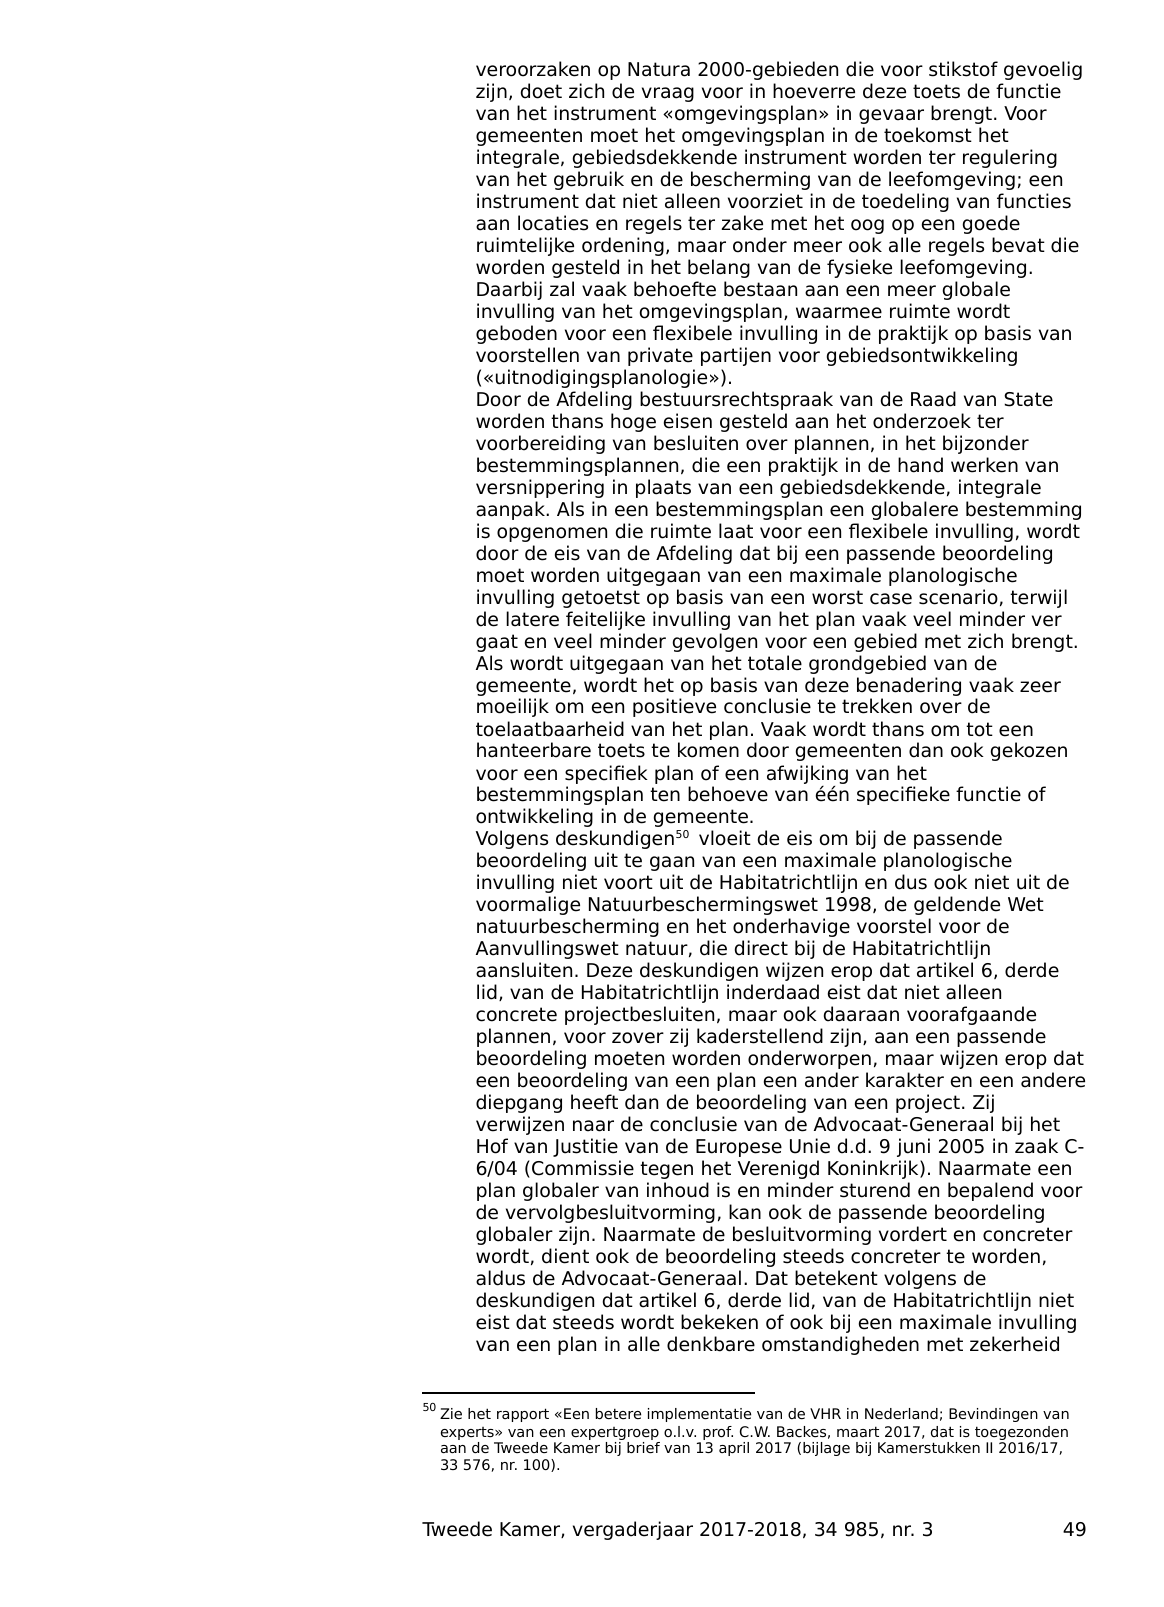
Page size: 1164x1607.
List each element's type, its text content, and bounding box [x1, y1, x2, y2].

text veroorzaken op Natura 2000-gebieden die voor stikstof gevoelig zijn, doet zich de vraag voor in hoeverre deze toets de functie van het instrument «omgevingsplan» in gevaar brengt. Voor gemeenten moet het omgevingsplan in de toekomst het integrale, gebiedsdekkende instrument worden ter regulering van het gebruik en de bescherming van de leefomgeving; een instrument dat niet alleen voorziet in de toedeling van functies aan locaties en regels ter zake met het oog op een goede ruimtelijke ordening, maar onder meer ook alle regels bevat die worden gesteld in het belang van de fysieke leefomgeving. Daarbij zal vaak behoefte bestaan aan een meer globale invulling van het omgevingsplan, waarmee ruimte wordt geboden voor een flexibele invulling in de praktijk op basis van voorstellen van private partijen voor gebiedsontwikkeling («uitnodigingsplanologie»). [475, 59, 1087, 389]
text Door de Afdeling bestuursrechtspraak van de Raad van State worden thans hoge eisen gesteld aan het onderzoek ter voorbereiding van besluiten over plannen, in het bijzonder bestemmingsplannen, die een praktijk in de hand werken van versnippering in plaats van een gebiedsdekkende, integrale aanpak. Als in een bestemmingsplan een globalere bestemming is opgenomen die ruimte laat voor een flexibele invulling, wordt door de eis van de Afdeling dat bij een passende beoordeling moet worden uitgegaan van een maximale planologische invulling getoetst op basis van een worst case scenario, terwijl de latere feitelijke invulling van het plan vaak veel minder ver gaat en veel minder gevolgen voor een gebied met zich brengt. Als wordt uitgegaan van het totale grondgebied van de gemeente, wordt het op basis van deze benadering vaak zeer moeilijk om een positieve conclusie te trekken over de toelaatbaarheid van het plan. Vaak wordt thans om tot een hanteerbare toets te komen door gemeenten dan ook gekozen voor een specifiek plan of een afwijking van het bestemmingsplan ten behoeve van één specifieke functie of ontwikkeling in de gemeente. [475, 389, 1087, 828]
text Volgens deskundigen vloeit de eis om bij de passende beoordeling uit te gaan van een maximale planologische invulling niet voort uit de Habitatrichtlijn en dus ook niet uit de voormalige Natuurbeschermingswet 1998, de geldende Wet natuurbescherming en het onderhavige voorstel voor de Aanvullingswet natuur, die direct bij de Habitatrichtlijn aansluiten. Deze deskundigen wijzen erop dat artikel 6, derde lid, van de Habitatrichtlijn inderdaad eist dat niet alleen concrete projectbesluiten, maar ook daaraan voorafgaande plannen, voor zover zij kaderstellend zijn, aan een passende beoordeling moeten worden onderworpen, maar wijzen erop dat een beoordeling van een plan een ander karakter en een andere diepgang heeft dan de beoordeling van een project. Zij verwijzen naar de conclusie van de Advocaat-Generaal bij het Hof van Justitie van de Europese Unie d.d. 9 juni 2005 in zaak C-6/04 (Commissie tegen het Verenigd Koninkrijk). Naarmate een plan globaler van inhoud is en minder sturend en bepalend voor de vervolgbesluitvorming, kan ook de passende beoordeling globaler zijn. Naarmate de besluitvorming vordert en concreter wordt, dient ook de beoordeling steeds concreter te worden, aldus de Advocaat-Generaal. Dat betekent volgens de deskundigen dat artikel 6, derde lid, van de Habitatrichtlijn niet eist dat steeds wordt bekeken of ook bij een maximale invulling van een plan in alle denkbare omstandigheden met zekerheid [475, 828, 1087, 1356]
text Zie het rapport «Een betere implementatie van de VHR in Nederland; Bevindingen van experts» van een expertgroep o.l.v. prof. C.W. Backes, maart 2017, dat is toegezonden aan de Tweede Kamer bij brief van 13 april 2017 (bijlage bij Kamerstukken II 2016/17, 33 576, nr. 100). [422, 1402, 1087, 1474]
